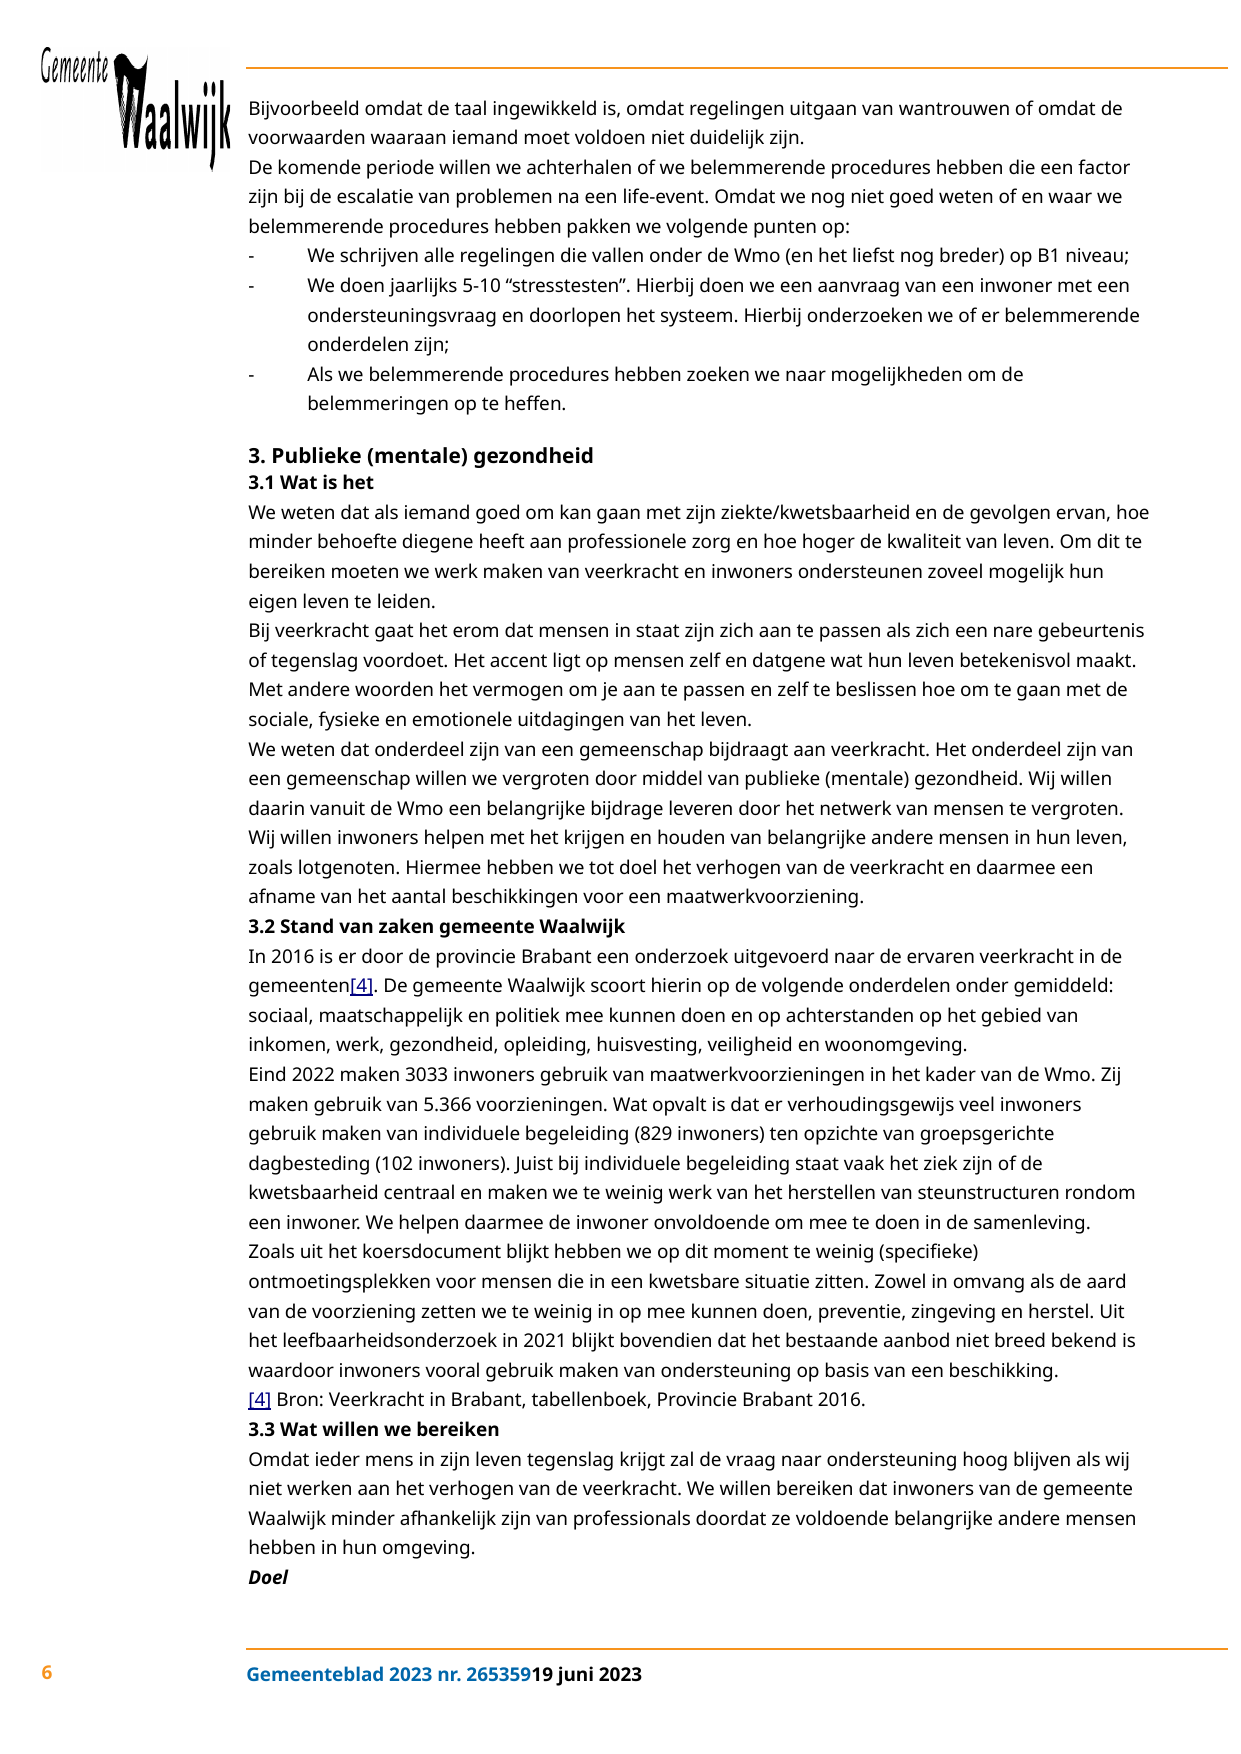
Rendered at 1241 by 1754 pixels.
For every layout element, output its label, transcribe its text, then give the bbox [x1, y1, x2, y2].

picture [41, 47, 231, 172]
text 3. Publieke (mentale) gezondheid [248, 441, 1152, 469]
text We weten dat onderdeel zijn van een gemeenschap bijdraagt aan veerkracht. Het onderdeel zijn van een gemeenschap willen we vergroten door middel van publieke (mentale) gezondheid. Wij willen daarin vanuit de Wmo een belangrijke bijdrage leveren door het netwerk van mensen te vergroten. Wij willen inwoners helpen met het krijgen en houden van belangrijke andere mensen in hun leven, zoals lotgenoten. Hiermee hebben we tot doel het verhogen van de veerkracht en daarmee een afname van het aantal beschikkingen voor een maatwerkvoorziening. [248, 736, 1152, 909]
text Bij veerkracht gaat het erom dat mensen in staat zijn zich aan te passen als zich een nare gebeurtenis of tegenslag voordoet. Het accent ligt op mensen zelf en datgene wat hun leven betekenisvol maakt. Met andere woorden het vermogen om je aan te passen en zelf te beslissen hoe om te gaan met de sociale, fysieke en emotionele uitdagingen van het leven. [248, 617, 1152, 732]
text Eind 2022 maken 3033 inwoners gebruik van maatwerkvoorzieningen in het kader van de Wmo. Zij maken gebruik van 5.366 voorzieningen. Wat opvalt is dat er verhoudingsgewijs veel inwoners gebruik maken van individuele begeleiding (829 inwoners) ten opzichte van groepsgerichte dagbesteding (102 inwoners). Juist bij individuele begeleiding staat vaak het ziek zijn of de kwetsbaarheid centraal en maken we te weinig werk van het herstellen van steunstructuren rondom een inwoner. We helpen daarmee de inwoner onvoldoende om mee te doen in de samenleving. [248, 1061, 1152, 1235]
text Doel [248, 1564, 1152, 1590]
text [4] Bron: Veerkracht in Brabant, tabellenboek, Provincie Brabant 2016. [248, 1387, 1152, 1412]
list Als we belemmerende procedures hebben zoeken we naar mogelijkheden om de belemmeringen op te heffen. [248, 361, 1152, 416]
text De komende periode willen we achterhalen of we belemmerende procedures hebben die een factor zijn bij de escalatie van problemen na een life-event. Omdat we nog niet goed weten of en waar we belemmerende procedures hebben pakken we volgende punten op: [248, 154, 1152, 239]
text 3.3 Wat willen we bereiken [248, 1416, 1152, 1442]
list We doen jaarlijks 5-10 “stresstesten”. Hierbij doen we een aanvraag van een inwoner met een ondersteuningsvraag en doorlopen het systeem. Hierbij onderzoeken we of er belemmerende onderdelen zijn; [248, 272, 1152, 357]
text We weten dat als iemand goed om kan gaan met zijn ziekte/kwetsbaarheid en de gevolgen ervan, hoe minder behoefte diegene heeft aan professionele zorg en hoe hoger de kwaliteit van leven. Om dit te bereiken moeten we werk maken van veerkracht en inwoners ondersteunen zoveel mogelijk hun eigen leven te leiden. [248, 499, 1152, 613]
text 3.2 Stand van zaken gemeente Waalwijk [248, 913, 1152, 939]
text Omdat ieder mens in zijn leven tegenslag krijgt zal de vraag naar ondersteuning hoog blijven als wij niet werken aan het verhogen van de veerkracht. We willen bereiken dat inwoners van de gemeente Waalwijk minder afhankelijk zijn van professionals doordat ze voldoende belangrijke andere mensen hebben in hun omgeving. [248, 1446, 1152, 1560]
text Zoals uit het koersdocument blijkt hebben we op dit moment te weinig (specifieke) ontmoetingsplekken voor mensen die in een kwetsbare situatie zitten. Zowel in omvang als de aard van de voorziening zetten we te weinig in op mee kunnen doen, preventie, zingeving en herstel. Uit het leefbaarheidsonderzoek in 2021 blijkt bovendien dat het bestaande aanbod niet breed bekend is waardoor inwoners vooral gebruik maken van ondersteuning op basis van een beschikking. [248, 1239, 1152, 1383]
list We schrijven alle regelingen die vallen onder de Wmo (en het liefst nog breder) op B1 niveau; [248, 243, 1152, 268]
text 3.1 Wat is het [248, 469, 1152, 495]
text Bijvoorbeeld omdat de taal ingewikkeld is, omdat regelingen uitgaan van wantrouwen of omdat de voorwaarden waaraan iemand moet voldoen niet duidelijk zijn. [248, 95, 1152, 150]
text In 2016 is er door de provincie Brabant een onderzoek uitgevoerd naar de ervaren veerkracht in de gemeenten[4]. De gemeente Waalwijk scoort hierin op de volgende onderdelen onder gemiddeld: sociaal, maatschappelijk en politiek mee kunnen doen en op achterstanden op het gebied van inkomen, werk, gezondheid, opleiding, huisvesting, veiligheid en woonomgeving. [248, 943, 1152, 1057]
